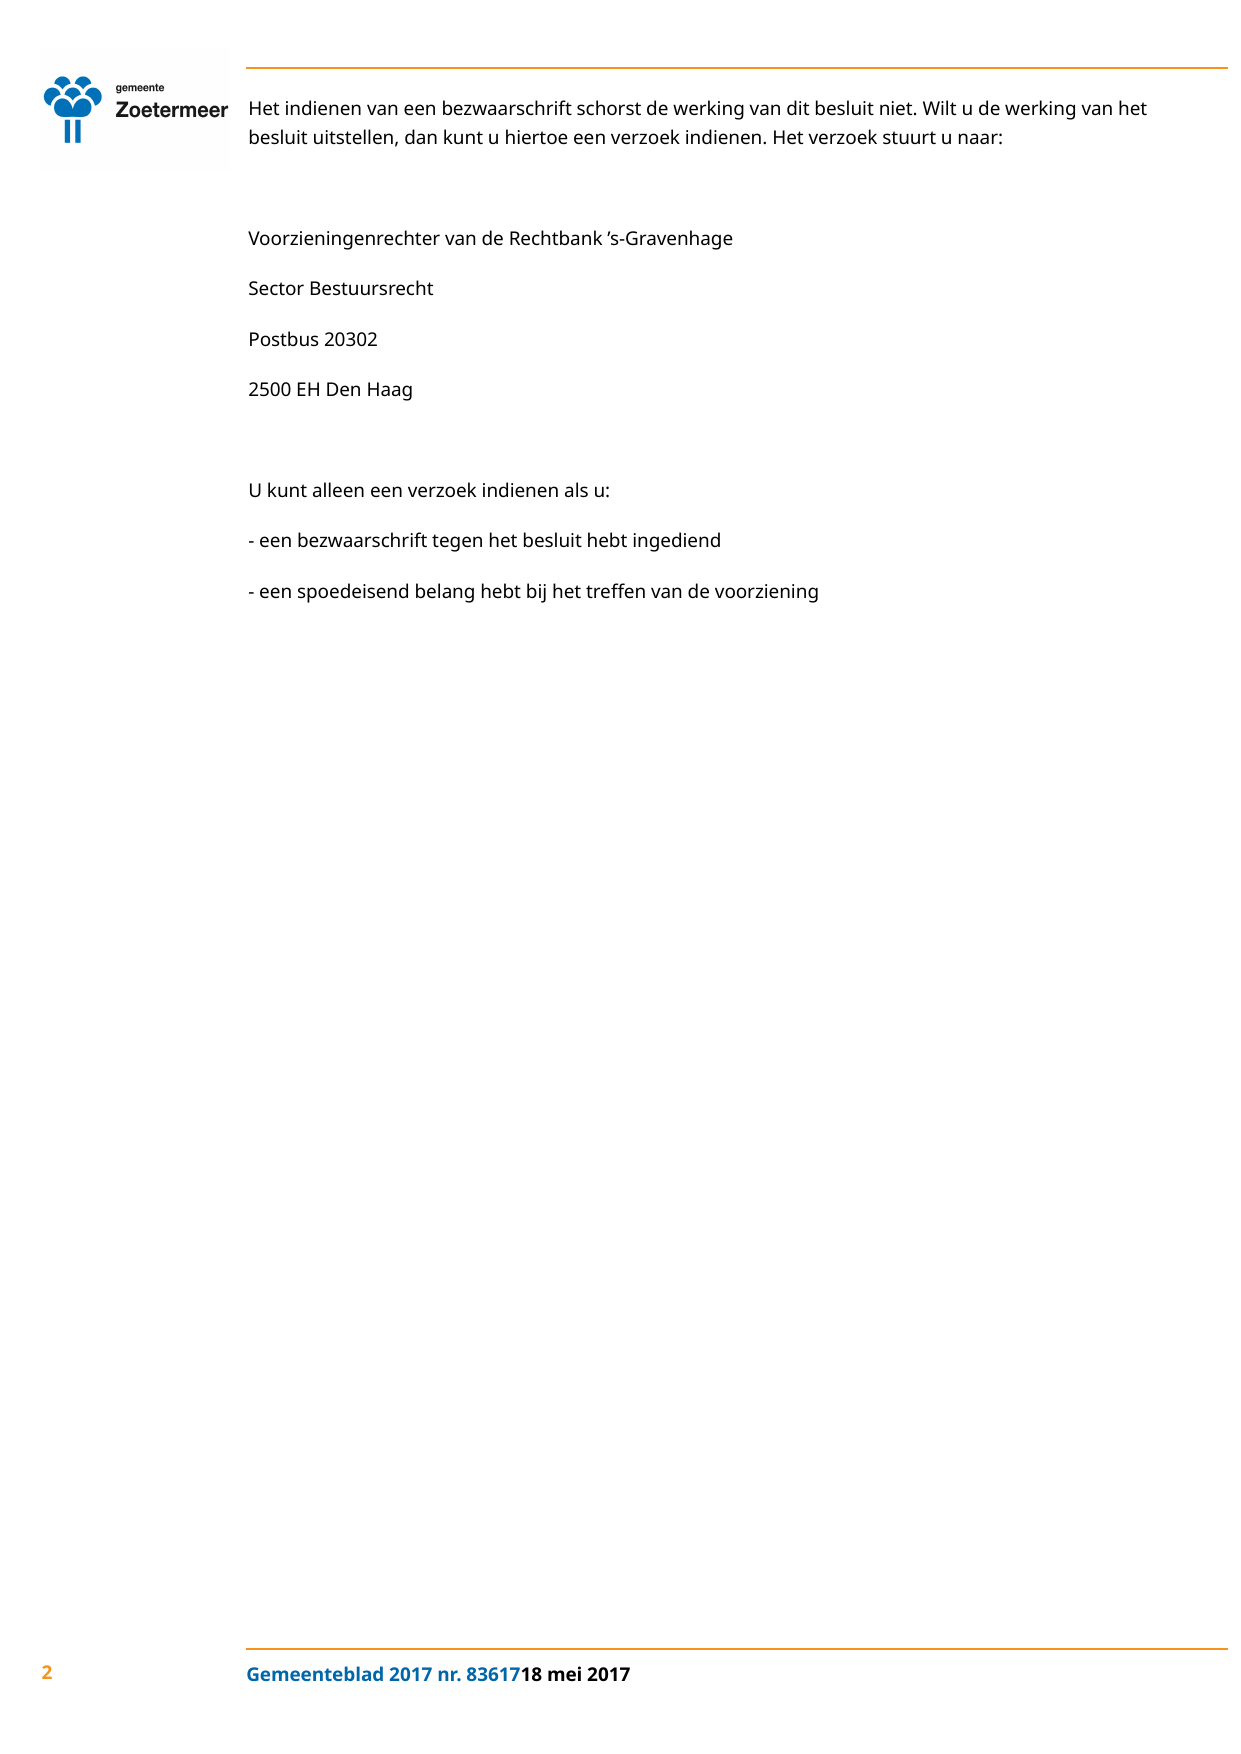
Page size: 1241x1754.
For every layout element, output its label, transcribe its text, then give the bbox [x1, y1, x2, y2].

picture [41, 47, 231, 172]
text Voorzieningenrechter van de Rechtbank ’s-Gravenhage [248, 225, 1152, 251]
text Sector Bestuursrecht [248, 276, 1152, 301]
text - een spoedeisend belang hebt bij het treffen van de voorziening [248, 578, 1152, 604]
text - een bezwaarschrift tegen het besluit hebt ingediend [248, 528, 1152, 553]
text Postbus 20302 [248, 326, 1152, 352]
text U kunt alleen een verzoek indienen als u: [248, 477, 1152, 503]
text Het indienen van een bezwaarschrift schorst de werking van dit besluit niet. Wilt u de werking van het besluit uitstellen, dan kunt u hiertoe een verzoek indienen. Het verzoek stuurt u naar: [248, 95, 1152, 150]
text 2500 EH Den Haag [248, 376, 1152, 402]
